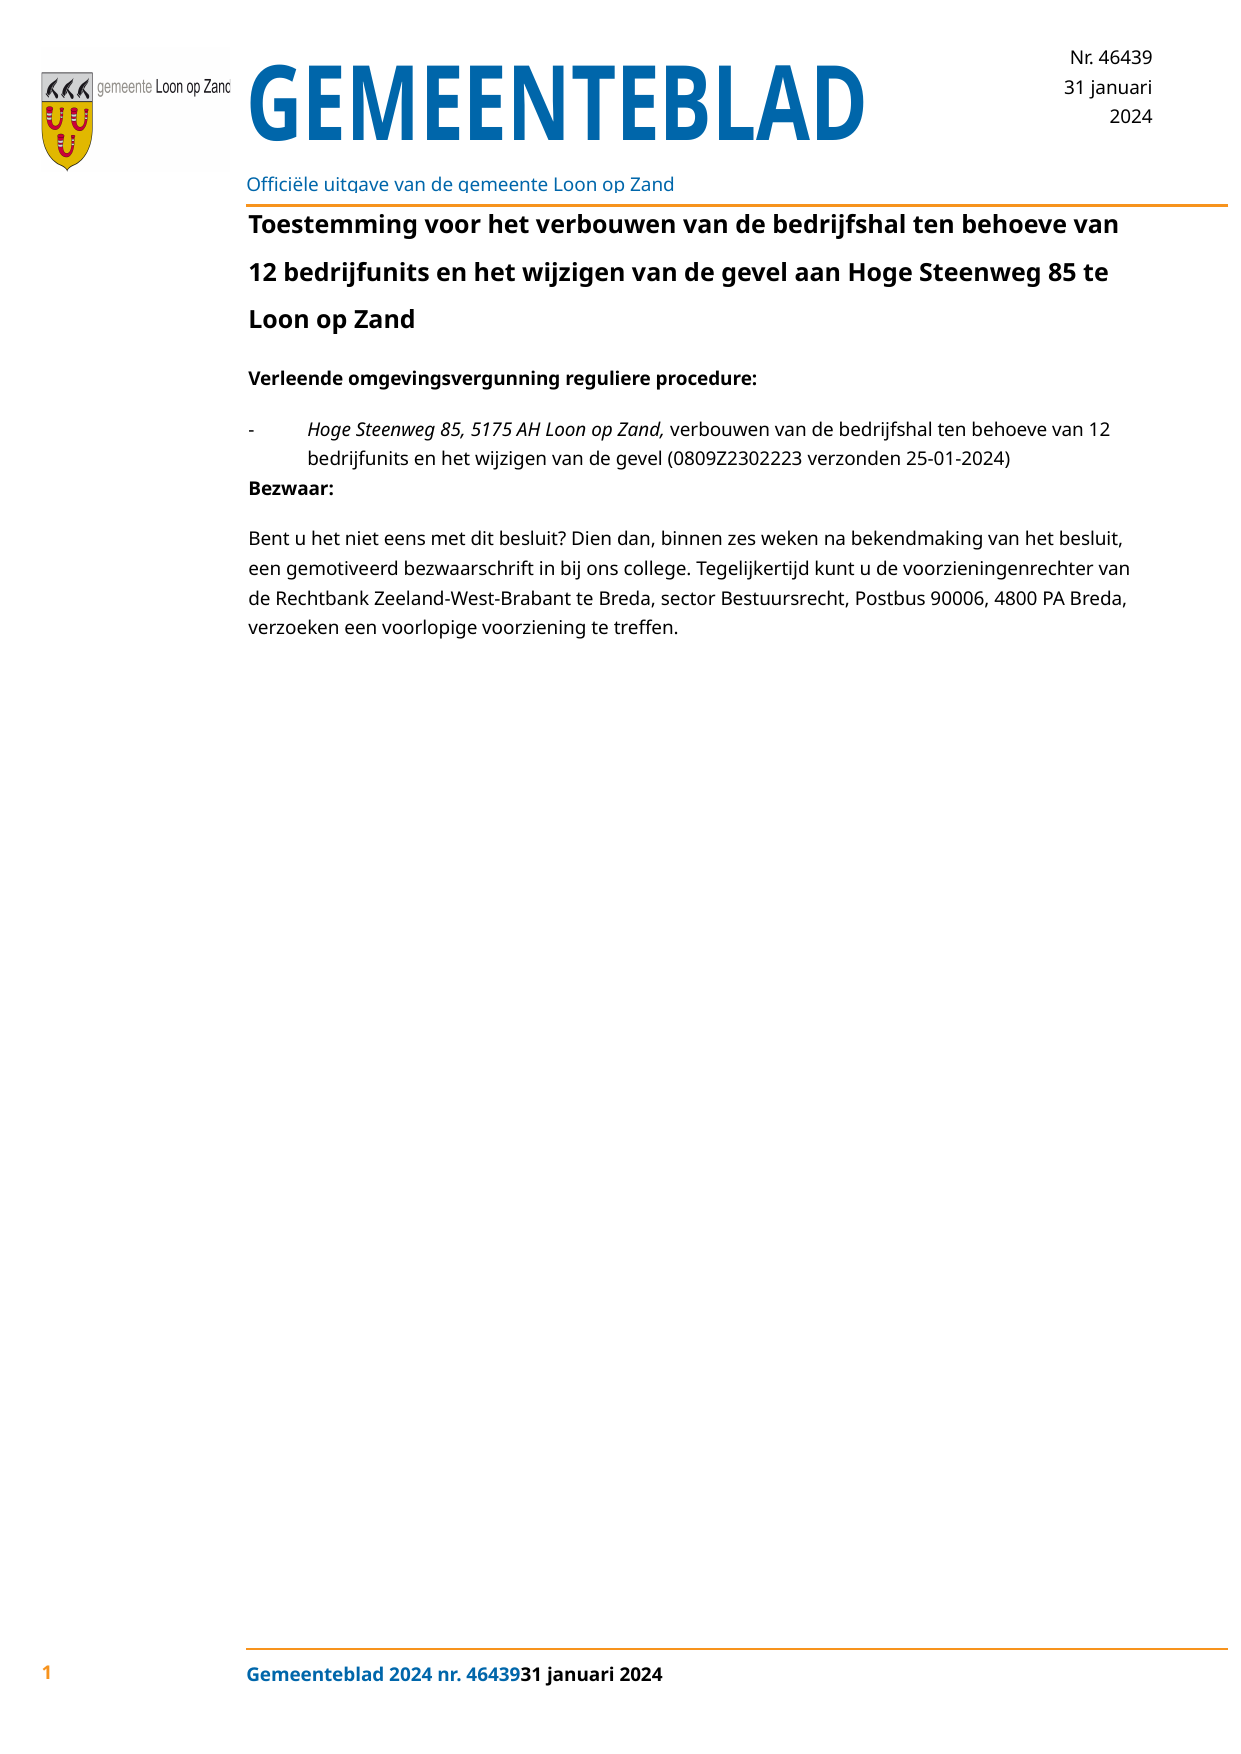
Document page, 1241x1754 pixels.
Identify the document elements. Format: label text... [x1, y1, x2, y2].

list Hoge Steenweg 85, 5175 AH Loon op Zand, verbouwen van de bedrijfshal ten behoeve van 12 bedrijfunits en het wijzigen van de gevel (0809Z2302223 verzonden 25-01-2024) [248, 416, 1152, 471]
text Toestemming voor het verbouwen van de bedrijfshal ten behoeve van 12 bedrijfunits en het wijzigen van de gevel aan Hoge Steenweg 85 te Loon op Zand [248, 207, 1152, 336]
text Bezwaar: [248, 475, 1152, 501]
text Bent u het niet eens met dit besluit? Dien dan, binnen zes weken na bekendmaking van het besluit, een gemotiveerd bezwaarschrift in bij ons college. Tegelijkertijd kunt u de voorzieningenrechter van de Rechtbank Zeeland-West-Brabant te Breda, sector Bestuursrecht, Postbus 90006, 4800 PA Breda, verzoeken een voorlopige voorziening te treffen. [248, 526, 1152, 640]
text Verleende omgevingsvergunning reguliere procedure: [248, 366, 1152, 391]
picture [41, 47, 231, 172]
